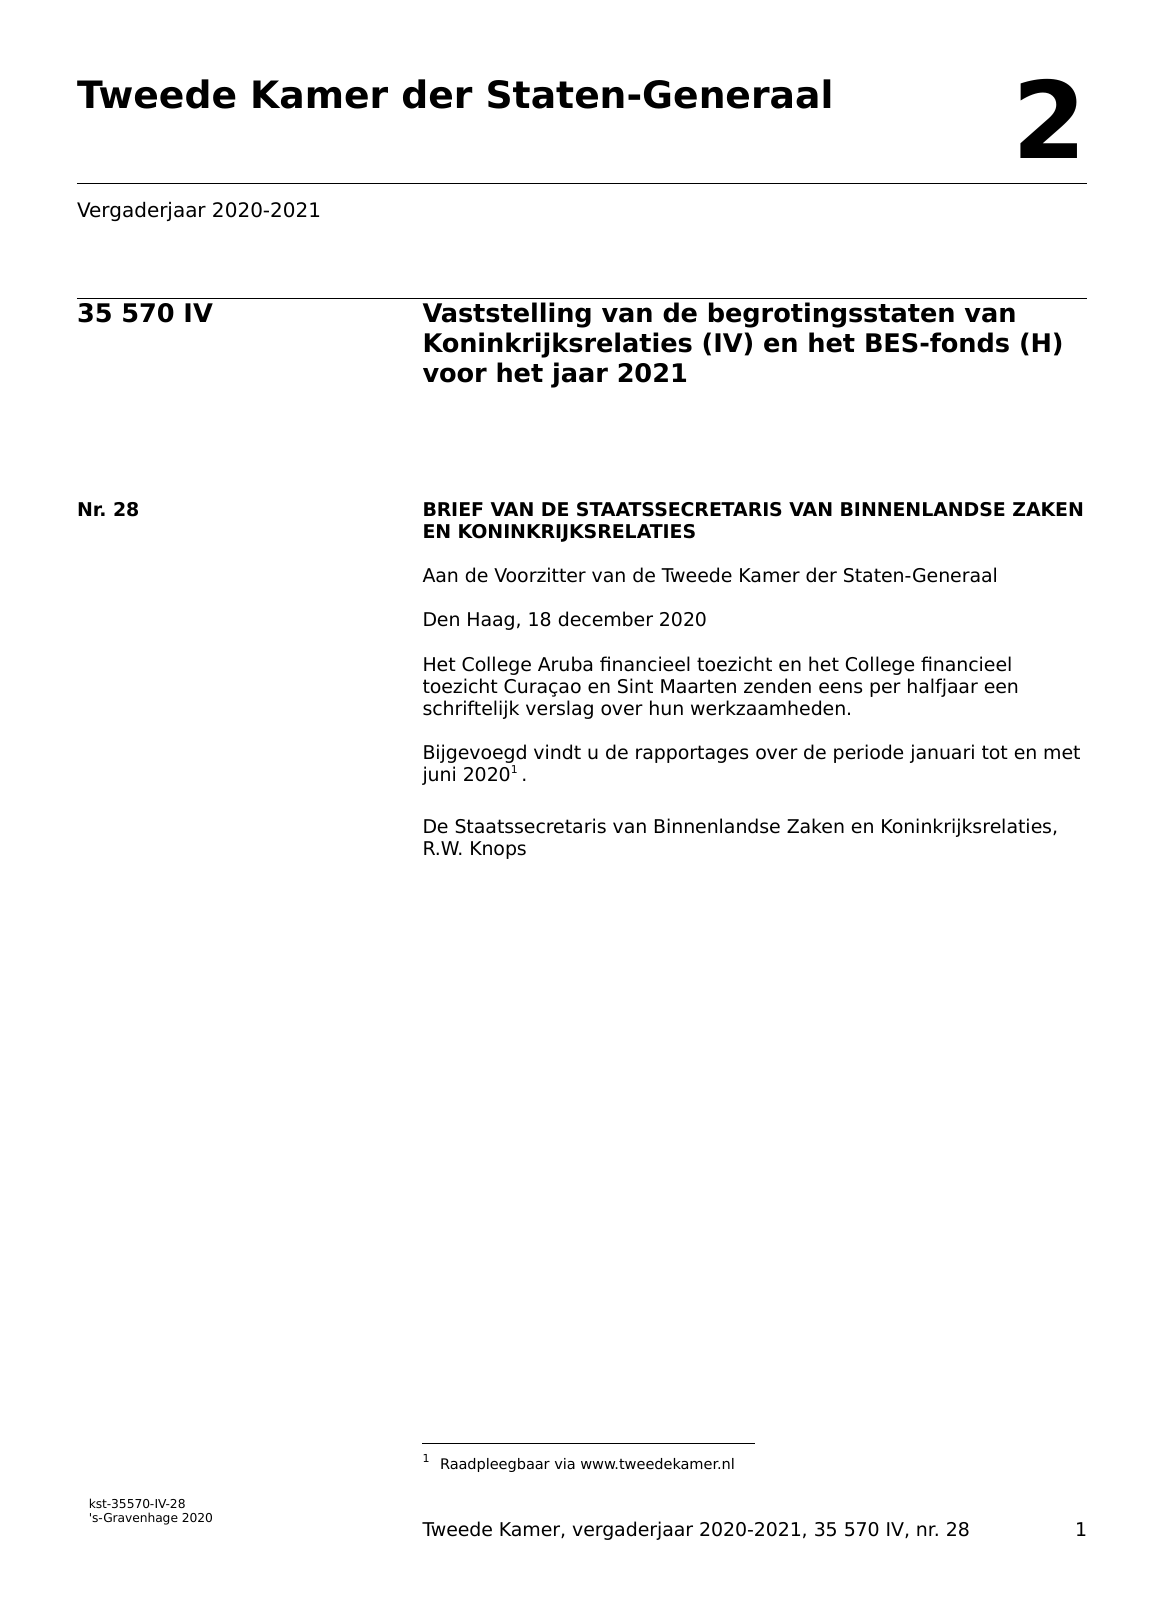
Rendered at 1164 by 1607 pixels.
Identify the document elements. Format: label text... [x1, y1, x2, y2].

text Aan de Voorzitter van de Tweede Kamer der Staten-Generaal [422, 565, 1087, 587]
table_cell Vergaderjaar 2020-2021 [77, 184, 1087, 298]
table_header 2 [886, 59, 1087, 183]
subtitle 35 570 IV Vaststelling van de begrotingsstaten van Koninkrijksrelaties (IV) en het BES-fonds (H) voor het jaar 2021 [77, 299, 1087, 388]
text kst-35570-IV-28 [88, 1497, 323, 1511]
text Raadpleegbaar via www.tweedekamer.nl [422, 1452, 1087, 1474]
text Bijgevoegd vindt u de rapportages over de periode januari tot en met juni 2020. [422, 742, 1087, 786]
text Het College Aruba financieel toezicht en het College financieel toezicht Curaçao en Sint Maarten zenden eens per halfjaar een schriftelijk verslag over hun werkzaamheden. [422, 653, 1087, 719]
text De Staatssecretaris van Binnenlandse Zaken en Koninkrijksrelaties, R.W. Knops [422, 816, 1087, 859]
text Den Haag, 18 december 2020 [422, 609, 1087, 631]
text 's-Gravenhage 2020 [88, 1511, 323, 1525]
subtitle Nr. 28 BRIEF VAN DE STAATSSECRETARIS VAN BINNENLANDSE ZAKEN EN KONINKRIJKSRELATIES [77, 499, 1087, 543]
table_header Tweede Kamer der Staten-Generaal [77, 59, 886, 183]
